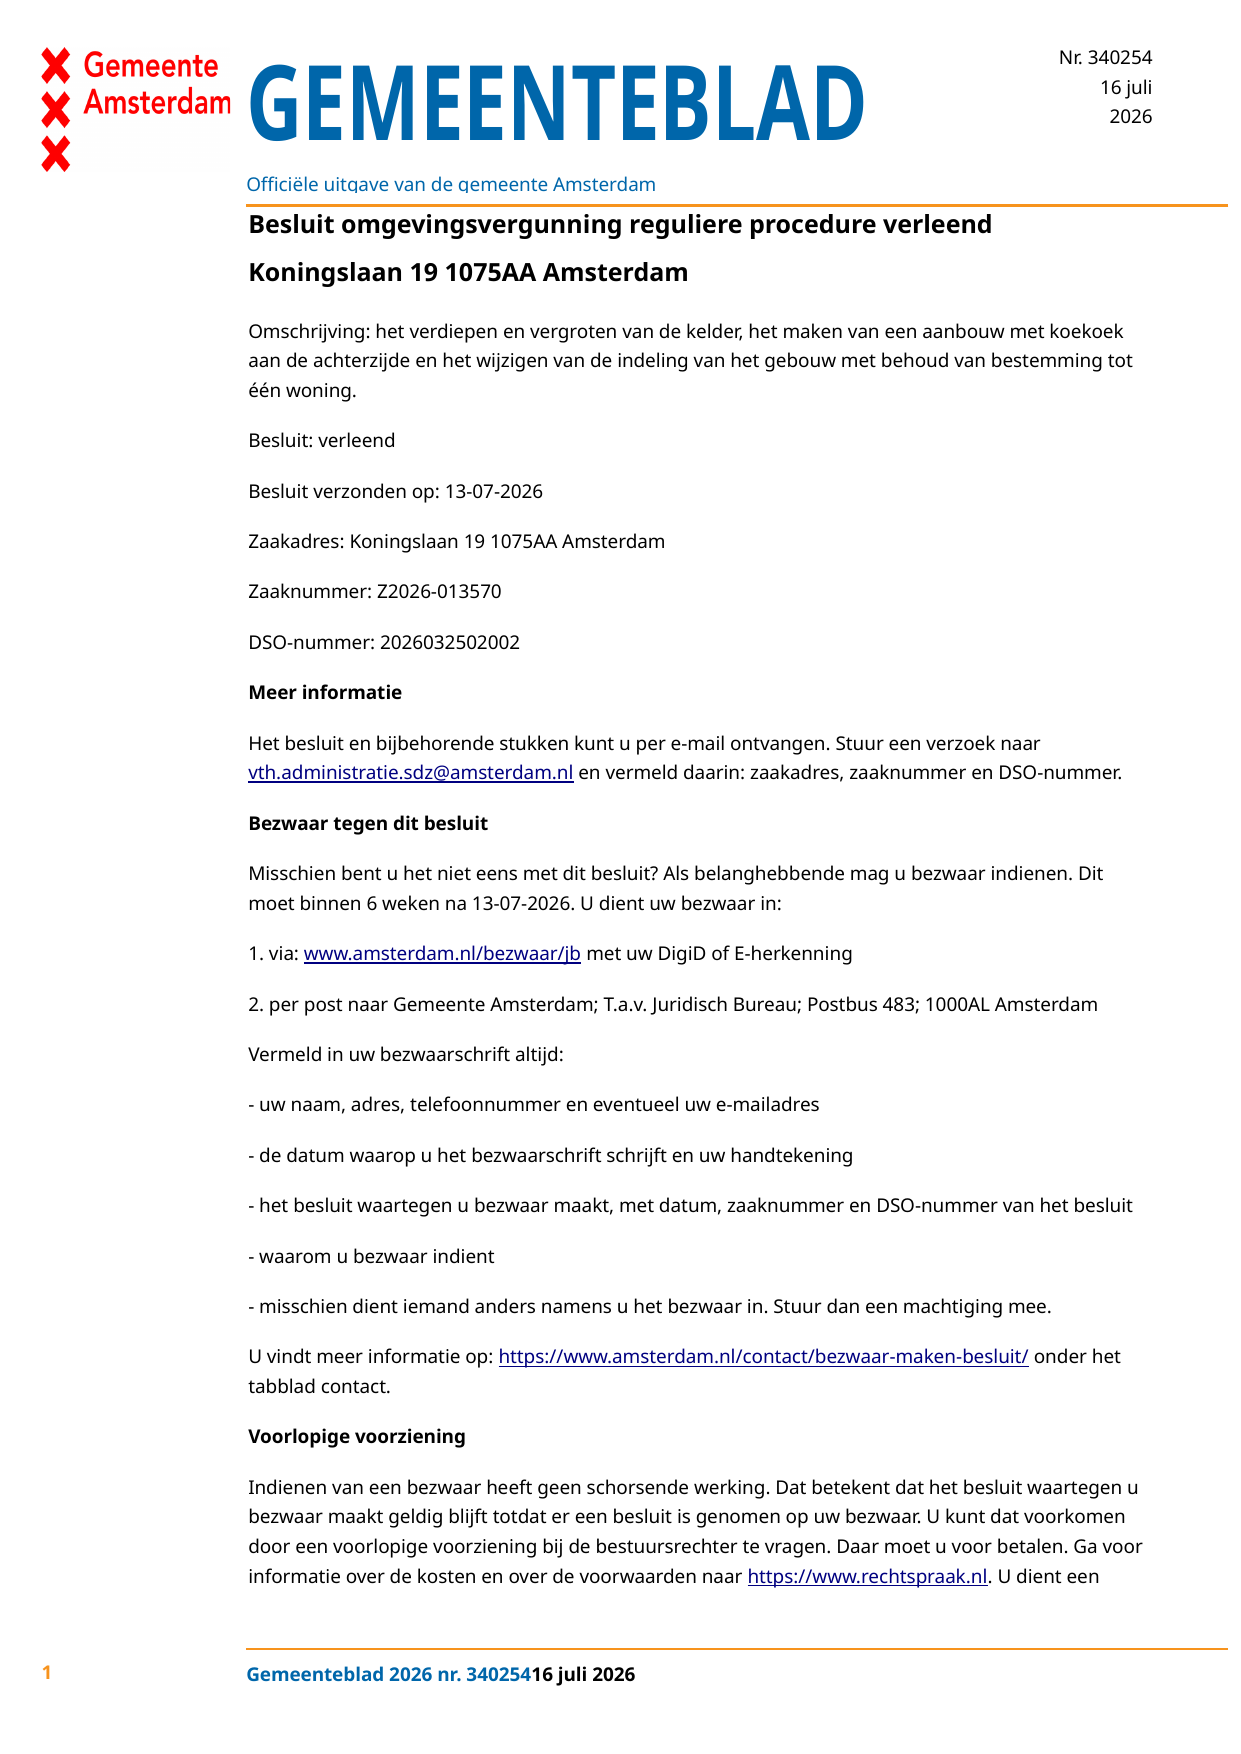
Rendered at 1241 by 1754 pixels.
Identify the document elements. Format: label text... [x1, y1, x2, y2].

text - het besluit waartegen u bezwaar maakt, met datum, zaaknummer en DSO-nummer van het besluit [248, 1192, 1152, 1218]
text Vermeld in uw bezwaarschrift altijd: [248, 1041, 1152, 1067]
text Zaakadres: Koningslaan 19 1075AA Amsterdam [248, 528, 1152, 554]
picture [41, 47, 231, 172]
text - waarom u bezwaar indient [248, 1243, 1152, 1269]
text - uw naam, adres, telefoonnummer en eventueel uw e-mailadres [248, 1092, 1152, 1117]
text Besluit verzonden op: 13-07-2026 [248, 478, 1152, 504]
text 2. per post naar Gemeente Amsterdam; T.a.v. Juridisch Bureau; Postbus 483; 1000AL Amsterdam [248, 991, 1152, 1017]
text Besluit: verleend [248, 427, 1152, 453]
text 1. via: www.amsterdam.nl/bezwaar/jb met uw DigiD of E-herkenning [248, 940, 1152, 966]
text Voorlopige voorziening [248, 1424, 1152, 1449]
text Zaaknummer: Z2026-013570 [248, 579, 1152, 604]
text Besluit omgevingsvergunning reguliere procedure verleend Koningslaan 19 1075AA Amsterdam [248, 207, 1152, 288]
text Bezwaar tegen dit besluit [248, 810, 1152, 836]
text Misschien bent u het niet eens met dit besluit? Als belanghebbende mag u bezwaar indienen. Dit moet binnen 6 weken na 13-07-2026. U dient uw bezwaar in: [248, 860, 1152, 916]
text Meer informatie [248, 679, 1152, 705]
text Omschrijving: het verdiepen en vergroten van de kelder, het maken van een aanbouw met koekoek aan de achterzijde en het wijzigen van de indeling van het gebouw met behoud van bestemming tot één woning. [248, 318, 1152, 403]
text - de datum waarop u het bezwaarschrift schrijft en uw handtekening [248, 1142, 1152, 1168]
text Indienen van een bezwaar heeft geen schorsende werking. Dat betekent dat het besluit waartegen u bezwaar maakt geldig blijft totdat er een besluit is genomen op uw bezwaar. U kunt dat voorkomen door een voorlopige voorziening bij de bestuursrechter te vragen. Daar moet u voor betalen. Ga voor informatie over de kosten en over de voorwaarden naar https://www.rechtspraak.nl. U dient een [248, 1474, 1152, 1589]
text U vindt meer informatie op: https://www.amsterdam.nl/contact/bezwaar-maken-besluit/ onder het tabblad contact. [248, 1344, 1152, 1399]
text - misschien dient iemand anders namens u het bezwaar in. Stuur dan een machtiging mee. [248, 1293, 1152, 1319]
text Het besluit en bijbehorende stukken kunt u per e-mail ontvangen. Stuur een verzoek naar vth.administratie.sdz@amsterdam.nl en vermeld daarin: zaakadres, zaaknummer en DSO-nummer. [248, 730, 1152, 785]
text DSO-nummer: 2026032502002 [248, 629, 1152, 655]
